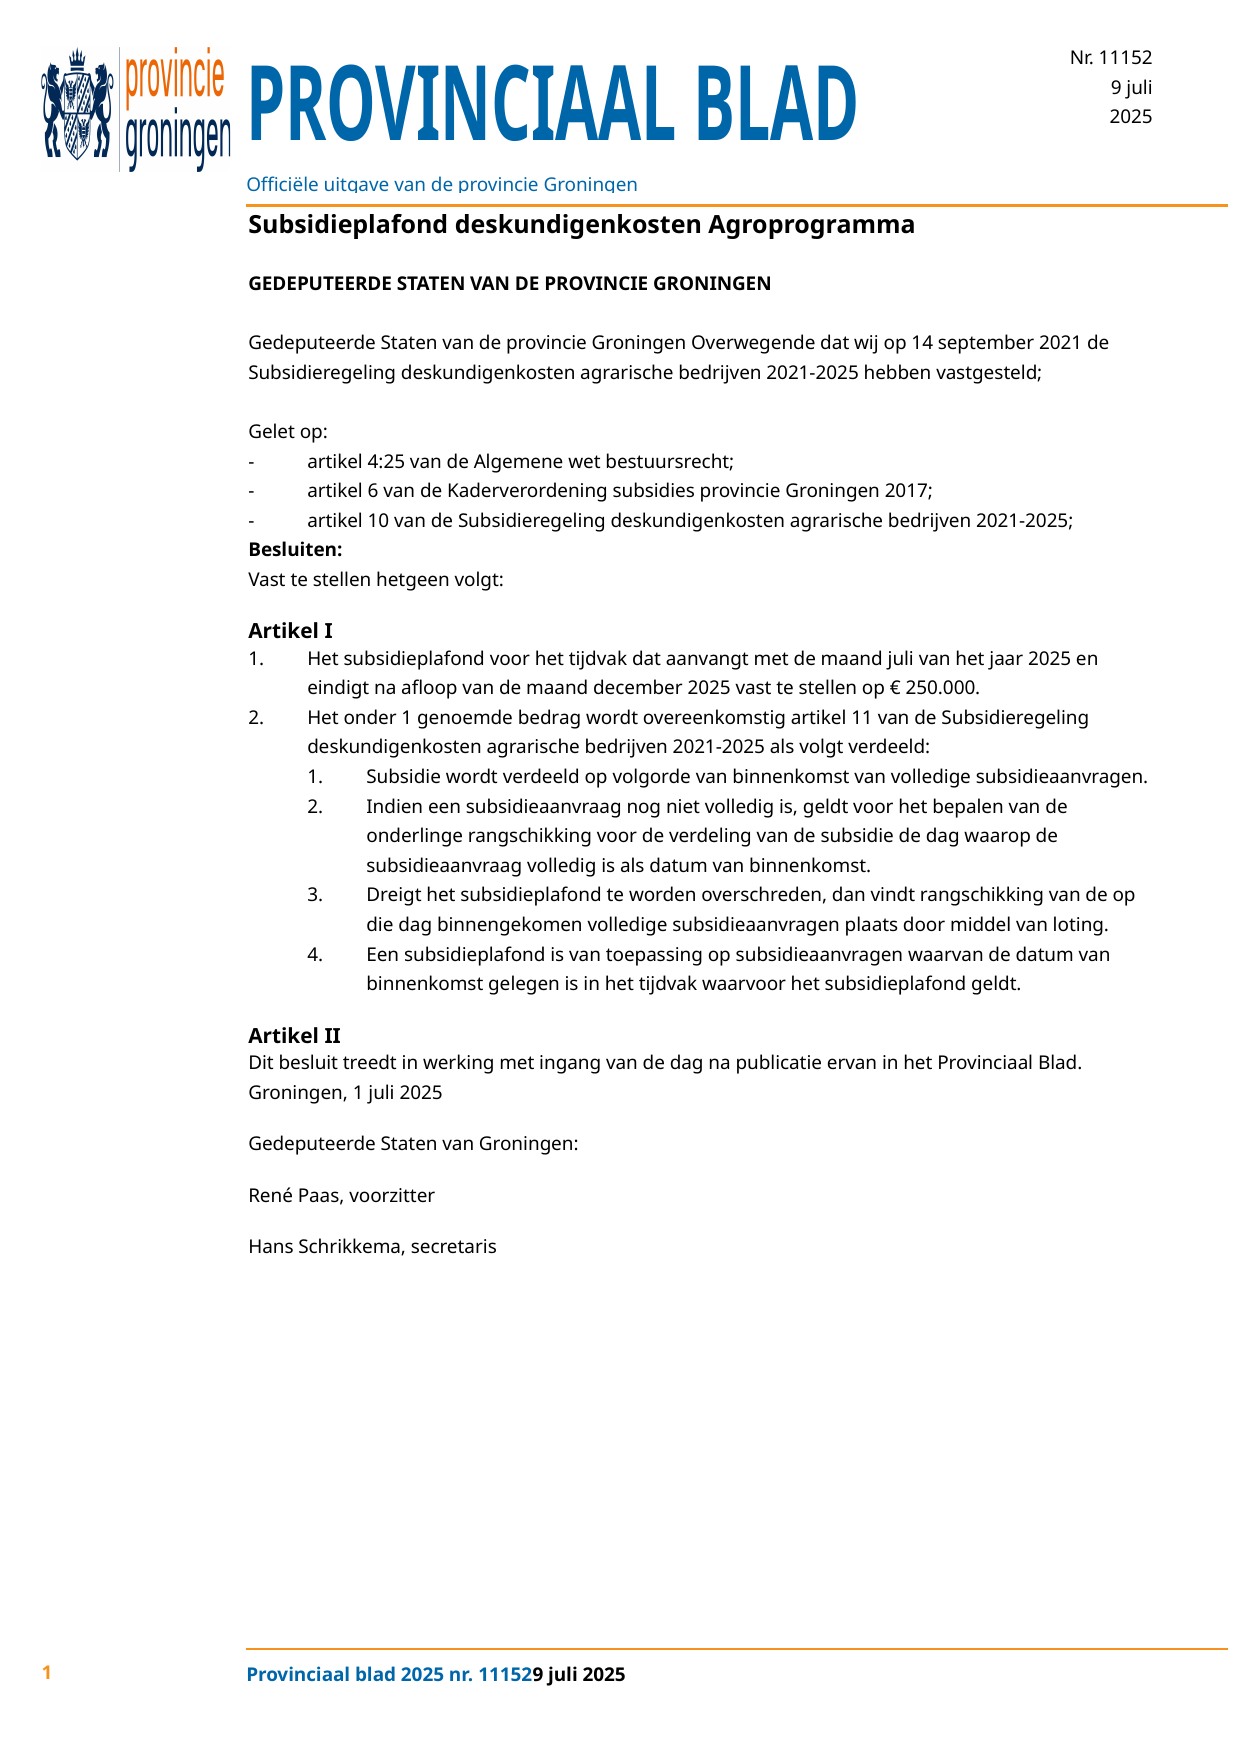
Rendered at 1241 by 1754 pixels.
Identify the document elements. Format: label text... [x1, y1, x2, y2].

text Hans Schrikkema, secretaris [248, 1233, 1152, 1259]
picture [41, 47, 231, 172]
text Artikel II [248, 1021, 1152, 1049]
text GEDEPUTEERDE STATEN VAN DE PROVINCIE GRONINGEN [248, 270, 1152, 296]
text Artikel I [248, 617, 1152, 645]
text Gedeputeerde Staten van de provincie Groningen Overwegende dat wij op 14 september 2021 de Subsidieregeling deskundigenkosten agrarische bedrijven 2021-2025 hebben vastgesteld; [248, 329, 1152, 385]
list artikel 10 van de Subsidieregeling deskundigenkosten agrarische bedrijven 2021-2025; [248, 507, 1152, 533]
list Een subsidieplafond is van toepassing op subsidieaanvragen waarvan de datum van binnenkomst gelegen is in het tijdvak waarvoor het subsidieplafond geldt. [307, 941, 1152, 996]
text Groningen, 1 juli 2025 [248, 1079, 1152, 1104]
list artikel 4:25 van de Algemene wet bestuursrecht; [248, 448, 1152, 473]
list Het onder 1 genoemde bedrag wordt overeenkomstig artikel 11 van de Subsidieregeling deskundigenkosten agrarische bedrijven 2021-2025 als volgt verdeeld: [248, 704, 1152, 759]
text Gelet op: [248, 418, 1152, 444]
list Dreigt het subsidieplafond te worden overschreden, dan vindt rangschikking van de op die dag binnengekomen volledige subsidieaanvragen plaats door middel van loting. [307, 882, 1152, 937]
text Subsidieplafond deskundigenkosten Agroprogramma [248, 207, 1152, 241]
list Het subsidieplafond voor het tijdvak dat aanvangt met de maand juli van het jaar 2025 en eindigt na afloop van de maand december 2025 vast te stellen op € 250.000. [248, 645, 1152, 700]
text Besluiten: [248, 537, 1152, 562]
text Gedeputeerde Staten van Groningen: [248, 1130, 1152, 1156]
text René Paas, voorzitter [248, 1182, 1152, 1207]
text Dit besluit treedt in werking met ingang van de dag na publicatie ervan in het Provinciaal Blad. [248, 1049, 1152, 1075]
text Vast te stellen hetgeen volgt: [248, 566, 1152, 592]
list artikel 6 van de Kaderverordening subsidies provincie Groningen 2017; [248, 477, 1152, 503]
list Indien een subsidieaanvraag nog niet volledig is, geldt voor het bepalen van de onderlinge rangschikking voor de verdeling van de subsidie de dag waarop de subsidieaanvraag volledig is als datum van binnenkomst. [307, 793, 1152, 878]
list Subsidie wordt verdeeld op volgorde van binnenkomst van volledige subsidieaanvragen. [307, 763, 1152, 789]
